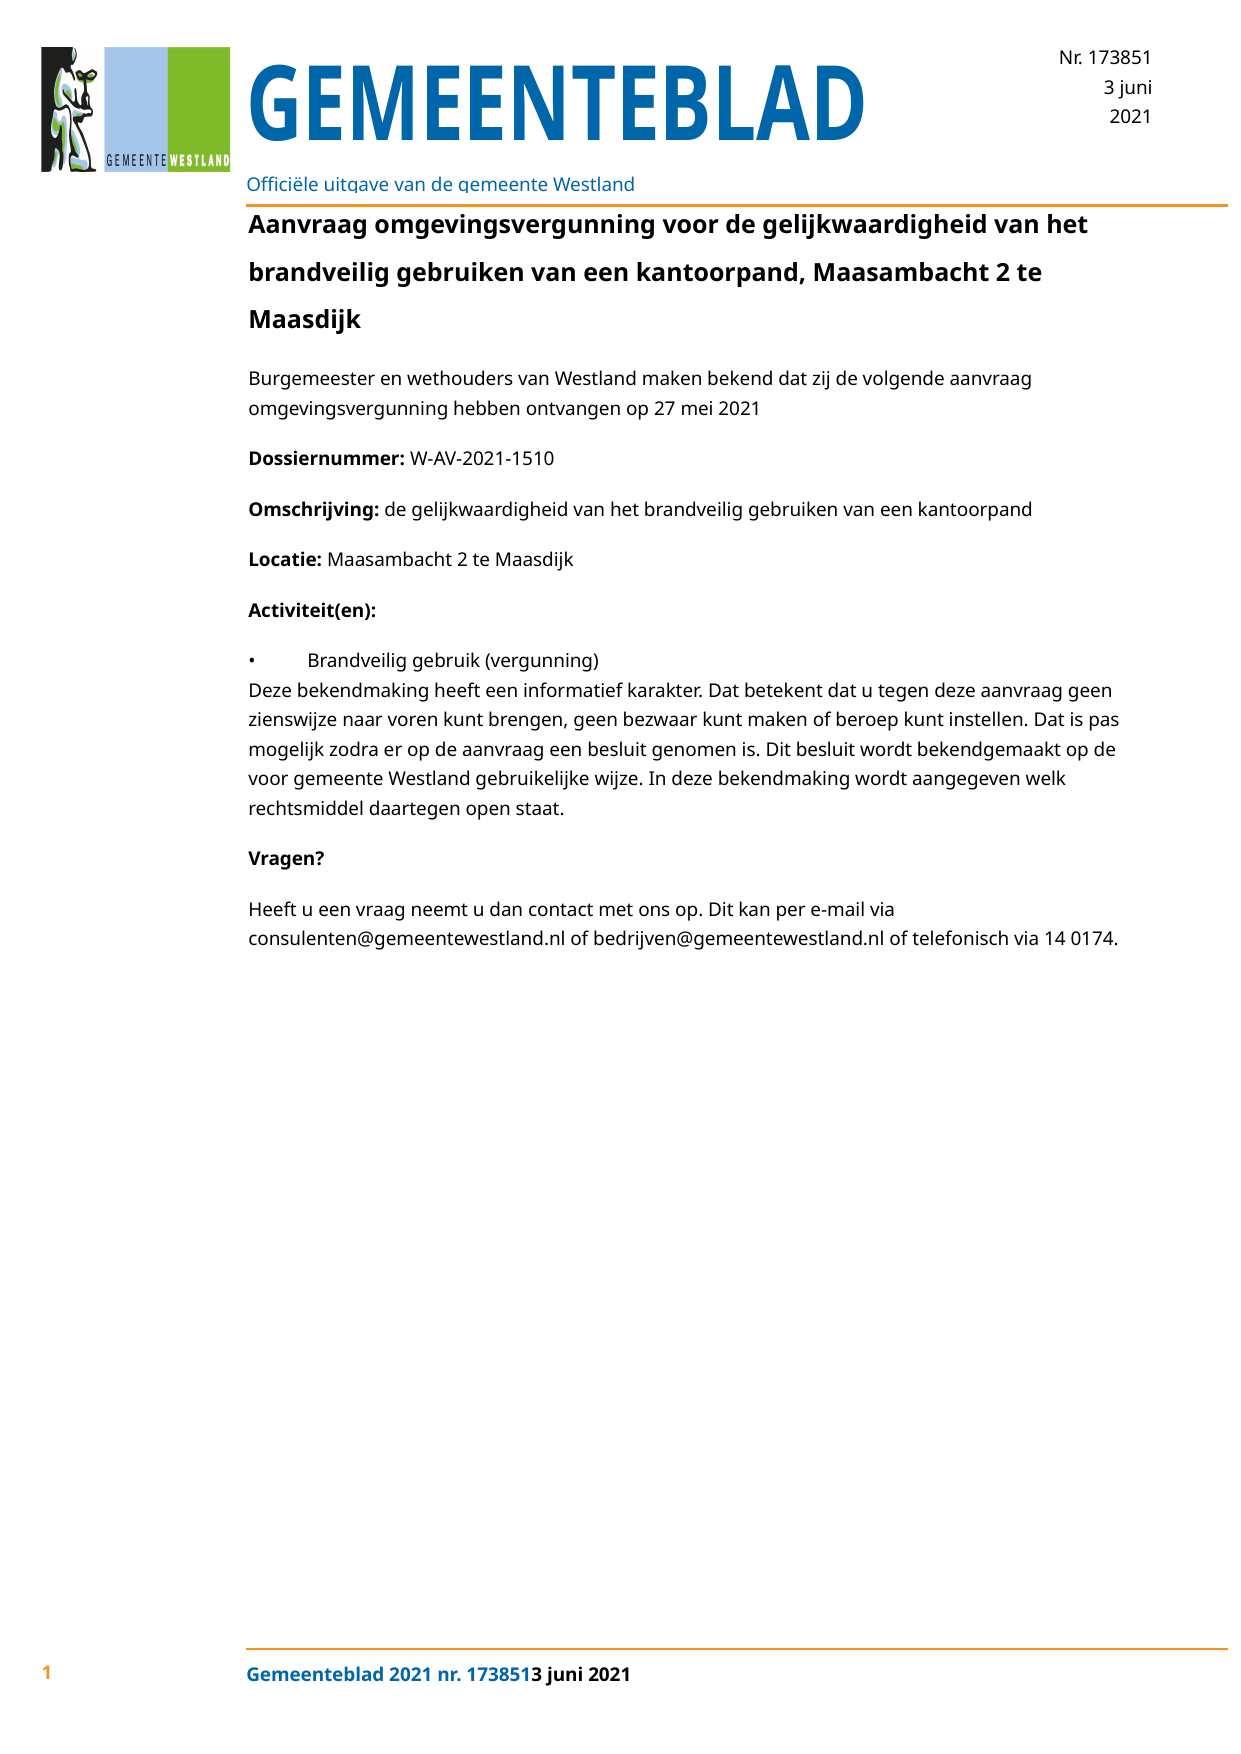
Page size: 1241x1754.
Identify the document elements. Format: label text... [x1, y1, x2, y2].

text Burgemeester en wethouders van Westland maken bekend dat zij de volgende aanvraag omgevingsvergunning hebben ontvangen op 27 mei 2021 [248, 366, 1152, 421]
list Brandveilig gebruik (vergunning) [248, 647, 1152, 673]
picture [41, 47, 231, 172]
text Vragen? [248, 846, 1152, 871]
text Aanvraag omgevingsvergunning voor de gelijkwaardigheid van het brandveilig gebruiken van een kantoorpand, Maasambacht 2 te Maasdijk [248, 207, 1152, 336]
text Dossiernummer: W-AV-2021-1510 [248, 446, 1152, 471]
text Activiteit(en): [248, 597, 1152, 622]
text Heeft u een vraag neemt u dan contact met ons op. Dit kan per e-mail via consulenten@gemeentewestland.nl of bedrijven@gemeentewestland.nl of telefonisch via 14 0174. [248, 896, 1152, 951]
text Omschrijving: de gelijkwaardigheid van het brandveilig gebruiken van een kantoorpand [248, 496, 1152, 522]
text Deze bekendmaking heeft een informatief karakter. Dat betekent dat u tegen deze aanvraag geen zienswijze naar voren kunt brengen, geen bezwaar kunt maken of beroep kunt instellen. Dat is pas mogelijk zodra er op de aanvraag een besluit genomen is. Dit besluit wordt bekendgemaakt op de voor gemeente Westland gebruikelijke wijze. In deze bekendmaking wordt aangegeven welk rechtsmiddel daartegen open staat. [248, 677, 1152, 821]
text Locatie: Maasambacht 2 te Maasdijk [248, 546, 1152, 572]
